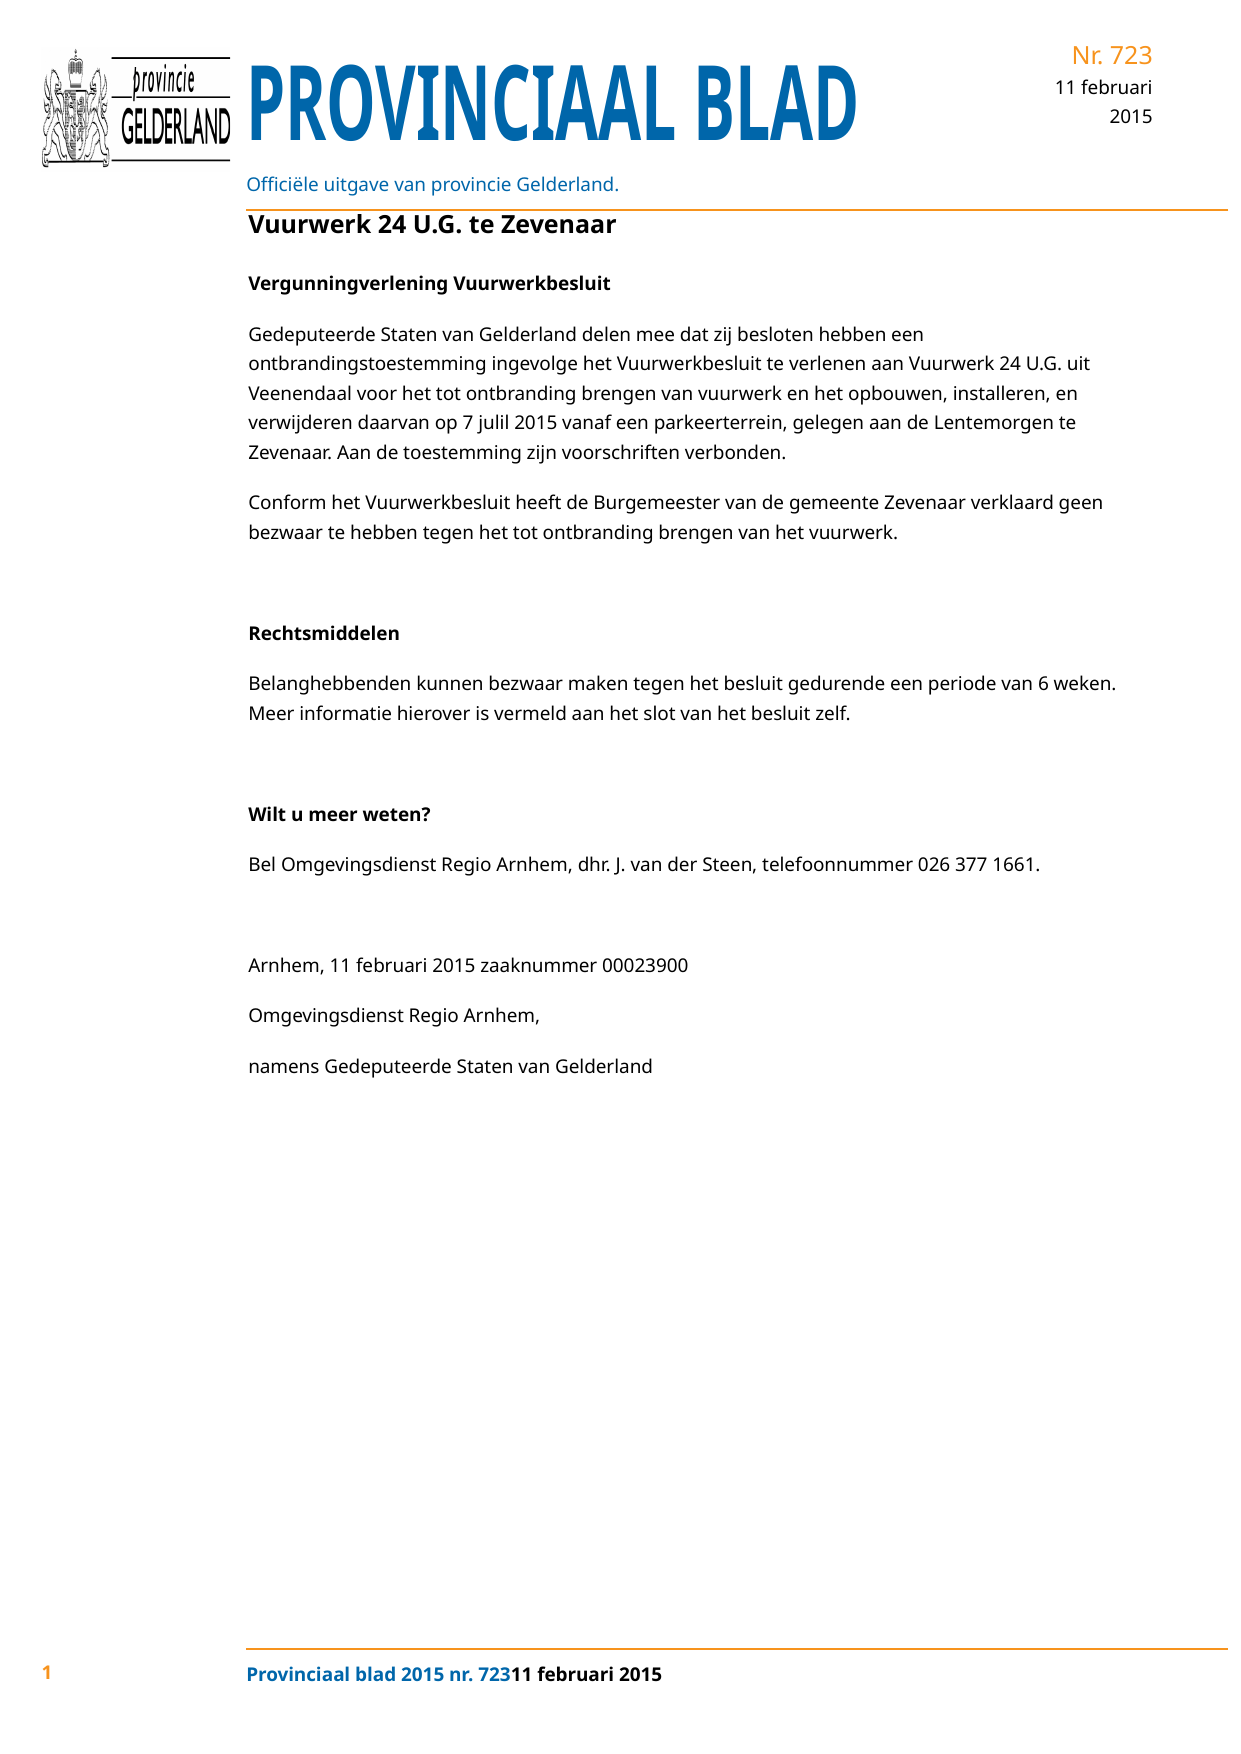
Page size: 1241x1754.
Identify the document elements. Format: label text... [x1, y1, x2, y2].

text Gedeputeerde Staten van Gelderland delen mee dat zij besloten hebben een ontbrandingstoestemming ingevolge het Vuurwerkbesluit te verlenen aan Vuurwerk 24 U.G. uit Veenendaal voor het tot ontbranding brengen van vuurwerk en het opbouwen, installeren, en verwijderen daarvan op 7 julil 2015 vanaf een parkeerterrein, gelegen aan de Lentemorgen te Zevenaar. Aan de toestemming zijn voorschriften verbonden. [248, 321, 1152, 465]
text Arnhem, 11 februari 2015 zaaknummer 00023900 [248, 952, 1152, 978]
picture [41, 47, 231, 172]
text namens Gedeputeerde Staten van Gelderland [248, 1053, 1152, 1078]
text Conform het Vuurwerkbesluit heeft de Burgemeester van de gemeente Zevenaar verklaard geen bezwaar te hebben tegen het tot ontbranding brengen van het vuurwerk. [248, 489, 1152, 545]
text Wilt u meer weten? [248, 801, 1152, 826]
text Vuurwerk 24 U.G. te Zevenaar [248, 211, 1152, 241]
text Vergunningverlening Vuurwerkbesluit [248, 270, 1152, 296]
text Belanghebbenden kunnen bezwaar maken tegen het besluit gedurende een periode van 6 weken. Meer informatie hierover is vermeld aan het slot van het besluit zelf. [248, 670, 1152, 726]
text Omgevingsdienst Regio Arnhem, [248, 1002, 1152, 1028]
text Bel Omgevingsdienst Regio Arnhem, dhr. J. van der Steen, telefoonnummer 026 377 1661. [248, 851, 1152, 877]
text Rechtsmiddelen [248, 620, 1152, 646]
